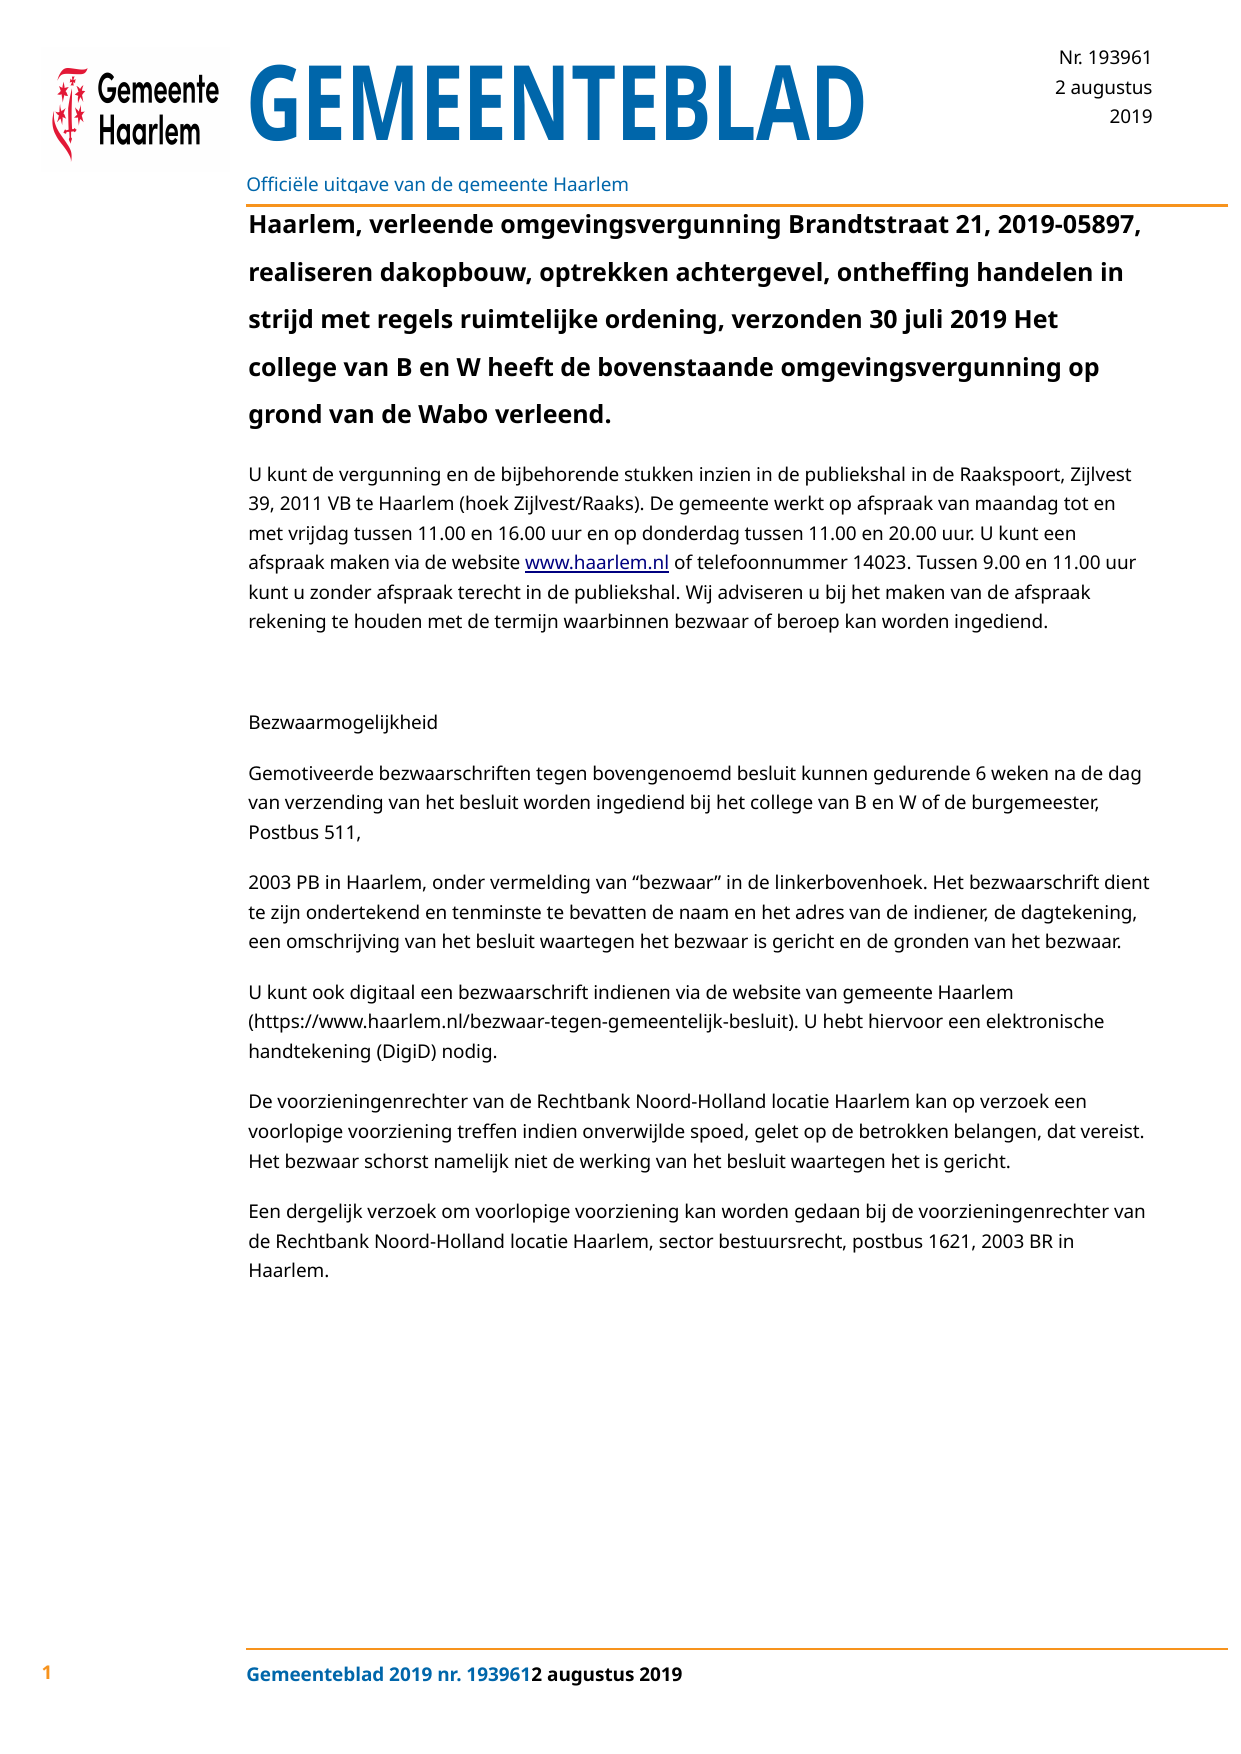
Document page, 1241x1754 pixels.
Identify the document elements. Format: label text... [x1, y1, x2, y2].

text U kunt de vergunning en de bijbehorende stukken inzien in de publiekshal in de Raakspoort, Zijlvest 39, 2011 VB te Haarlem (hoek Zijlvest/Raaks). De gemeente werkt op afspraak van maandag tot en met vrijdag tussen 11.00 en 16.00 uur en op donderdag tussen 11.00 en 20.00 uur. U kunt een afspraak maken via de website www.haarlem.nl of telefoonnummer 14023. Tussen 9.00 en 11.00 uur kunt u zonder afspraak terecht in de publiekshal. Wij adviseren u bij het maken van de afspraak rekening te houden met de termijn waarbinnen bezwaar of beroep kan worden ingediend. [248, 461, 1152, 634]
text Een dergelijk verzoek om voorlopige voorziening kan worden gedaan bij de voorzieningenrechter van de Rechtbank Noord-Holland locatie Haarlem, sector bestuursrecht, postbus 1621, 2003 BR in Haarlem. [248, 1198, 1152, 1283]
text 2003 PB in Haarlem, onder vermelding van “bezwaar” in de linkerbovenhoek. Het bezwaarschrift dient te zijn ondertekend en tenminste te bevatten de naam en het adres van de indiener, de dagtekening, een omschrijving van het besluit waartegen het bezwaar is gericht en de gronden van het bezwaar. [248, 869, 1152, 954]
text De voorzieningenrechter van de Rechtbank Noord-Holland locatie Haarlem kan op verzoek een voorlopige voorziening treffen indien onverwijlde spoed, gelet op de betrokken belangen, dat vereist. Het bezwaar schorst namelijk niet de werking van het besluit waartegen het is gericht. [248, 1089, 1152, 1173]
text Gemotiveerde bezwaarschriften tegen bovengenoemd besluit kunnen gedurende 6 weken na de dag van verzending van het besluit worden ingediend bij het college van B en W of de burgemeester, Postbus 511, [248, 760, 1152, 845]
text U kunt ook digitaal een bezwaarschrift indienen via de website van gemeente Haarlem (https://www.haarlem.nl/bezwaar-tegen-gemeentelijk-besluit). U hebt hiervoor een elektronische handtekening (DigiD) nodig. [248, 979, 1152, 1064]
text Haarlem, verleende omgevingsvergunning Brandtstraat 21, 2019-05897, realiseren dakopbouw, optrekken achtergevel, ontheffing handelen in strijd met regels ruimtelijke ordening, verzonden 30 juli 2019 Het college van B en W heeft de bovenstaande omgevingsvergunning op grond van de Wabo verleend. [248, 207, 1152, 431]
text Bezwaarmogelijkheid [248, 709, 1152, 735]
picture [41, 47, 231, 172]
